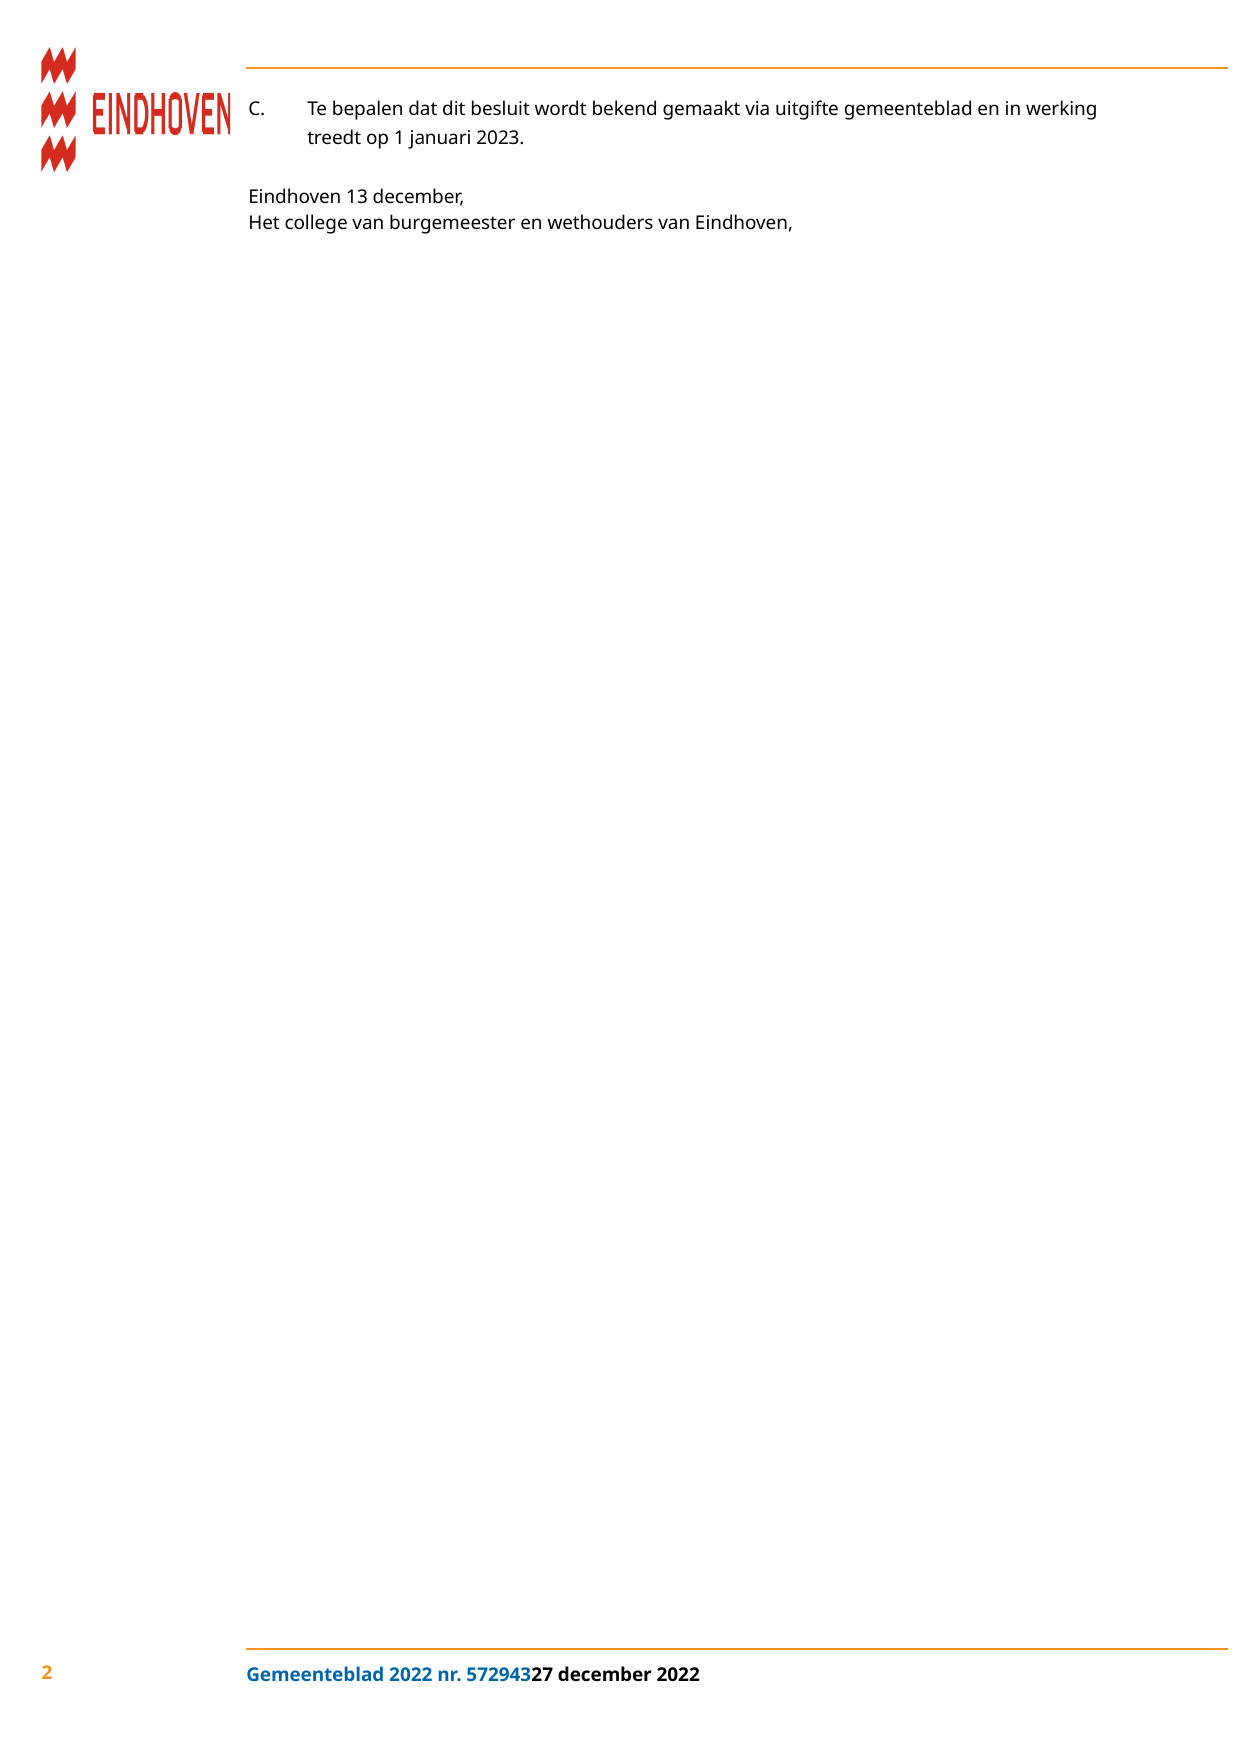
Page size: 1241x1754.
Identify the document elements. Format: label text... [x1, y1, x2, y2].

text Het college van burgemeester en wethouders van Eindhoven, [248, 209, 1152, 235]
list Te bepalen dat dit besluit wordt bekend gemaakt via uitgifte gemeenteblad en in werking treedt op 1 januari 2023. [248, 95, 1152, 150]
picture [41, 47, 231, 172]
text Eindhoven 13 december, [248, 183, 1152, 209]
